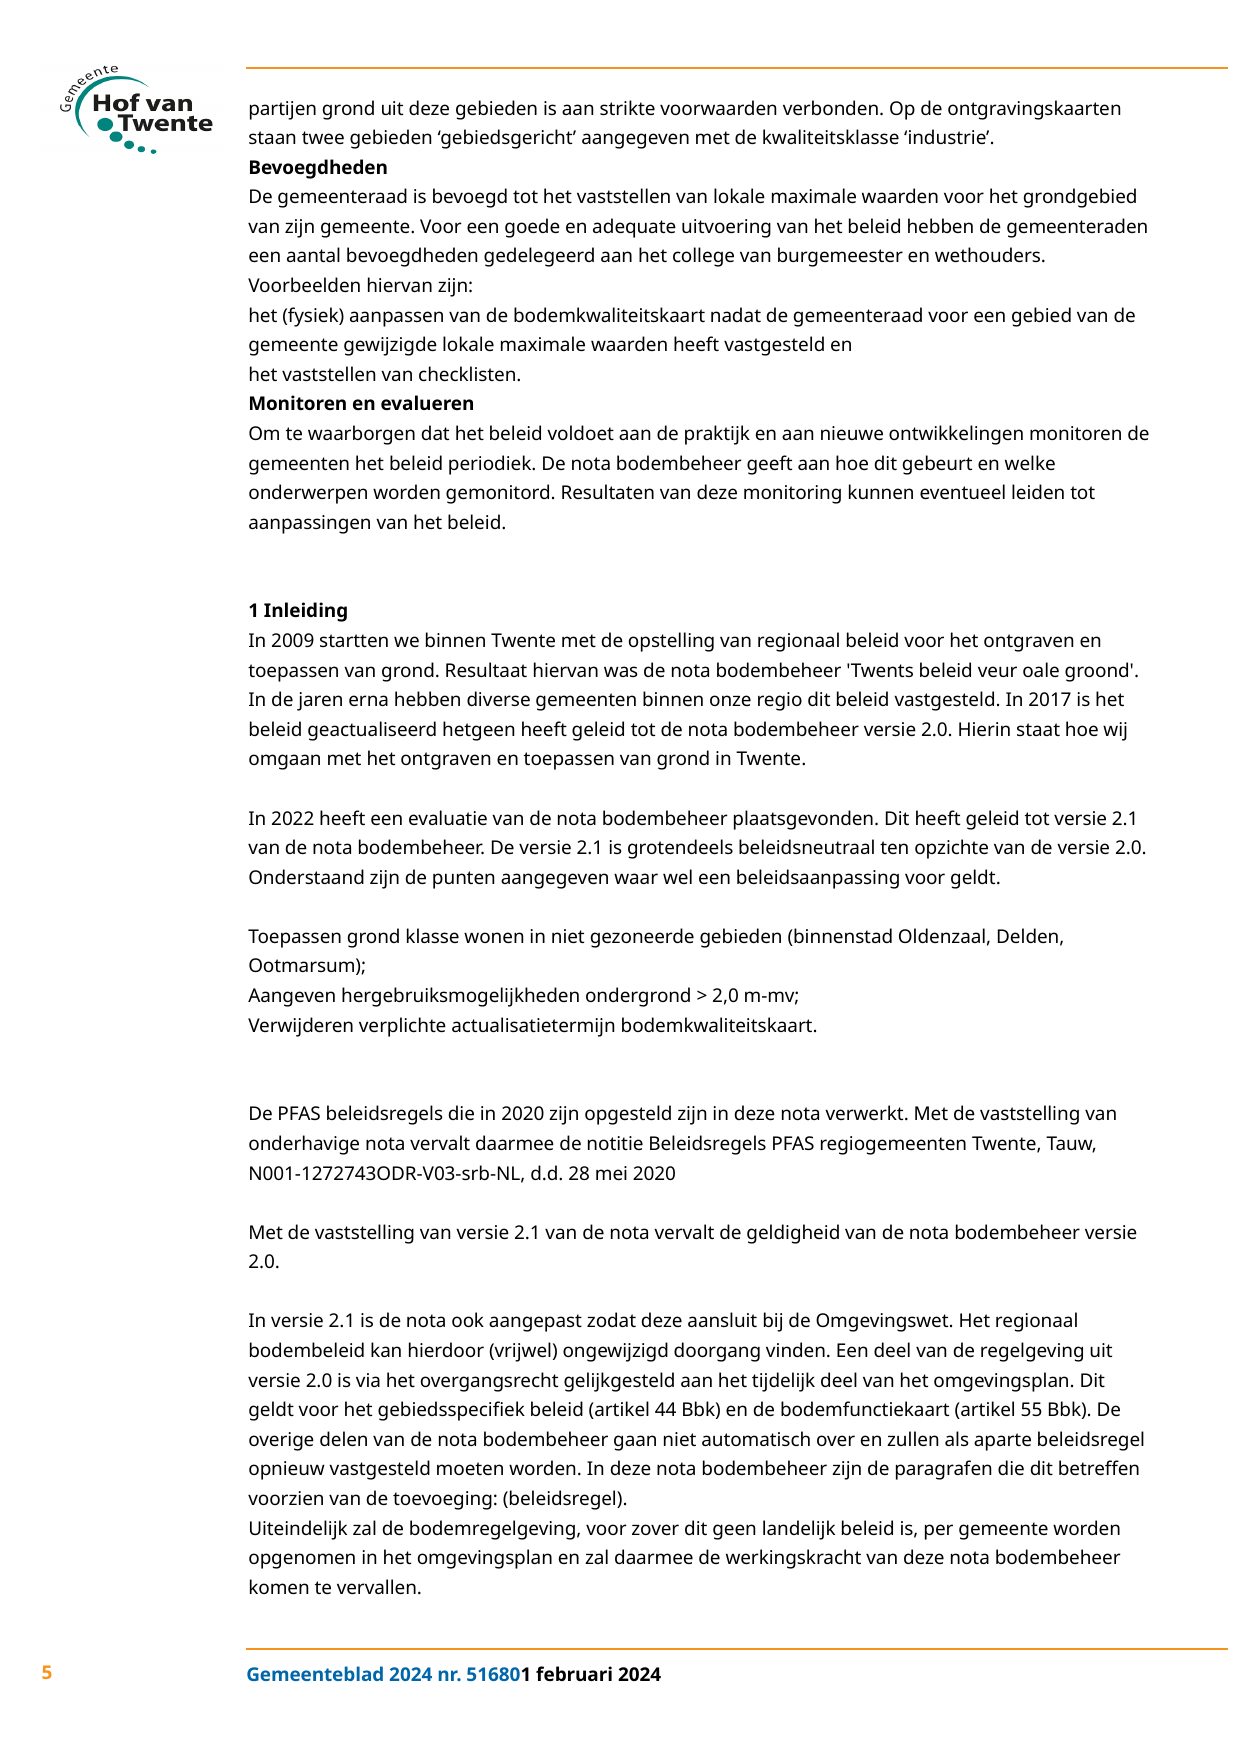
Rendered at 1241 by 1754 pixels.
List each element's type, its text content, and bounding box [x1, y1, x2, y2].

text Uiteindelijk zal de bodemregelgeving, voor zover dit geen landelijk beleid is, per gemeente worden opgenomen in het omgevingsplan en zal daarmee de werkingskracht van deze nota bodembeheer komen te vervallen. [248, 1515, 1152, 1600]
text Toepassen grond klasse wonen in niet gezoneerde gebieden (binnenstad Oldenzaal, Delden, Ootmarsum); [248, 923, 1152, 978]
text Verwijderen verplichte actualisatietermijn bodemkwaliteitskaart. [248, 1012, 1152, 1038]
text het vaststellen van checklisten. [248, 361, 1152, 387]
text In 2022 heeft een evaluatie van de nota bodembeheer plaatsgevonden. Dit heeft geleid tot versie 2.1 van de nota bodembeheer. De versie 2.1 is grotendeels beleidsneutraal ten opzichte van de versie 2.0. Onderstaand zijn de punten aangegeven waar wel een beleidsaanpassing voor geldt. [248, 805, 1152, 890]
text Monitoren en evalueren [248, 391, 1152, 416]
text In 2009 startten we binnen Twente met de opstelling van regionaal beleid voor het ontgraven en toepassen van grond. Resultaat hiervan was de nota bodembeheer 'Twents beleid veur oale groond'. In de jaren erna hebben diverse gemeenten binnen onze regio dit beleid vastgesteld. In 2017 is het beleid geactualiseerd hetgeen heeft geleid tot de nota bodembeheer versie 2.0. Hierin staat hoe wij omgaan met het ontgraven en toepassen van grond in Twente. [248, 627, 1152, 771]
picture [41, 47, 231, 172]
text Om te waarborgen dat het beleid voldoet aan de praktijk en aan nieuwe ontwikkelingen monitoren de gemeenten het beleid periodiek. De nota bodembeheer geeft aan hoe dit gebeurt en welke onderwerpen worden gemonitord. Resultaten van deze monitoring kunnen eventueel leiden tot aanpassingen van het beleid. [248, 420, 1152, 535]
text De gemeenteraad is bevoegd tot het vaststellen van lokale maximale waarden voor het grondgebied van zijn gemeente. Voor een goede en adequate uitvoering van het beleid hebben de gemeenteraden een aantal bevoegdheden gedelegeerd aan het college van burgemeester en wethouders. Voorbeelden hiervan zijn: [248, 183, 1152, 298]
text De PFAS beleidsregels die in 2020 zijn opgesteld zijn in deze nota verwerkt. Met de vaststelling van onderhavige nota vervalt daarmee de notitie Beleidsregels PFAS regiogemeenten Twente, Tauw, N001-1272743ODR-V03-srb-NL, d.d. 28 mei 2020 [248, 1101, 1152, 1186]
text Bevoegdheden [248, 154, 1152, 180]
text 1 Inleiding [248, 598, 1152, 623]
text partijen grond uit deze gebieden is aan strikte voorwaarden verbonden. Op de ontgravingskaarten staan twee gebieden ‘gebiedsgericht’ aangegeven met de kwaliteitsklasse ‘industrie’. [248, 95, 1152, 150]
text het (fysiek) aanpassen van de bodemkwaliteitskaart nadat de gemeenteraad voor een gebied van de gemeente gewijzigde lokale maximale waarden heeft vastgesteld en [248, 302, 1152, 357]
text In versie 2.1 is de nota ook aangepast zodat deze aansluit bij de Omgevingswet. Het regionaal bodembeleid kan hierdoor (vrijwel) ongewijzigd doorgang vinden. Een deel van de regelgeving uit versie 2.0 is via het overgangsrecht gelijkgesteld aan het tijdelijk deel van het omgevingsplan. Dit geldt voor het gebiedsspecifiek beleid (artikel 44 Bbk) en de bodemfunctiekaart (artikel 55 Bbk). De overige delen van de nota bodembeheer gaan niet automatisch over en zullen als aparte beleidsregel opnieuw vastgesteld moeten worden. In deze nota bodembeheer zijn de paragrafen die dit betreffen voorzien van de toevoeging: (beleidsregel). [248, 1308, 1152, 1511]
text Aangeven hergebruiksmogelijkheden ondergrond > 2,0 m-mv; [248, 982, 1152, 1008]
text Met de vaststelling van versie 2.1 van de nota vervalt de geldigheid van de nota bodembeheer versie 2.0. [248, 1219, 1152, 1274]
